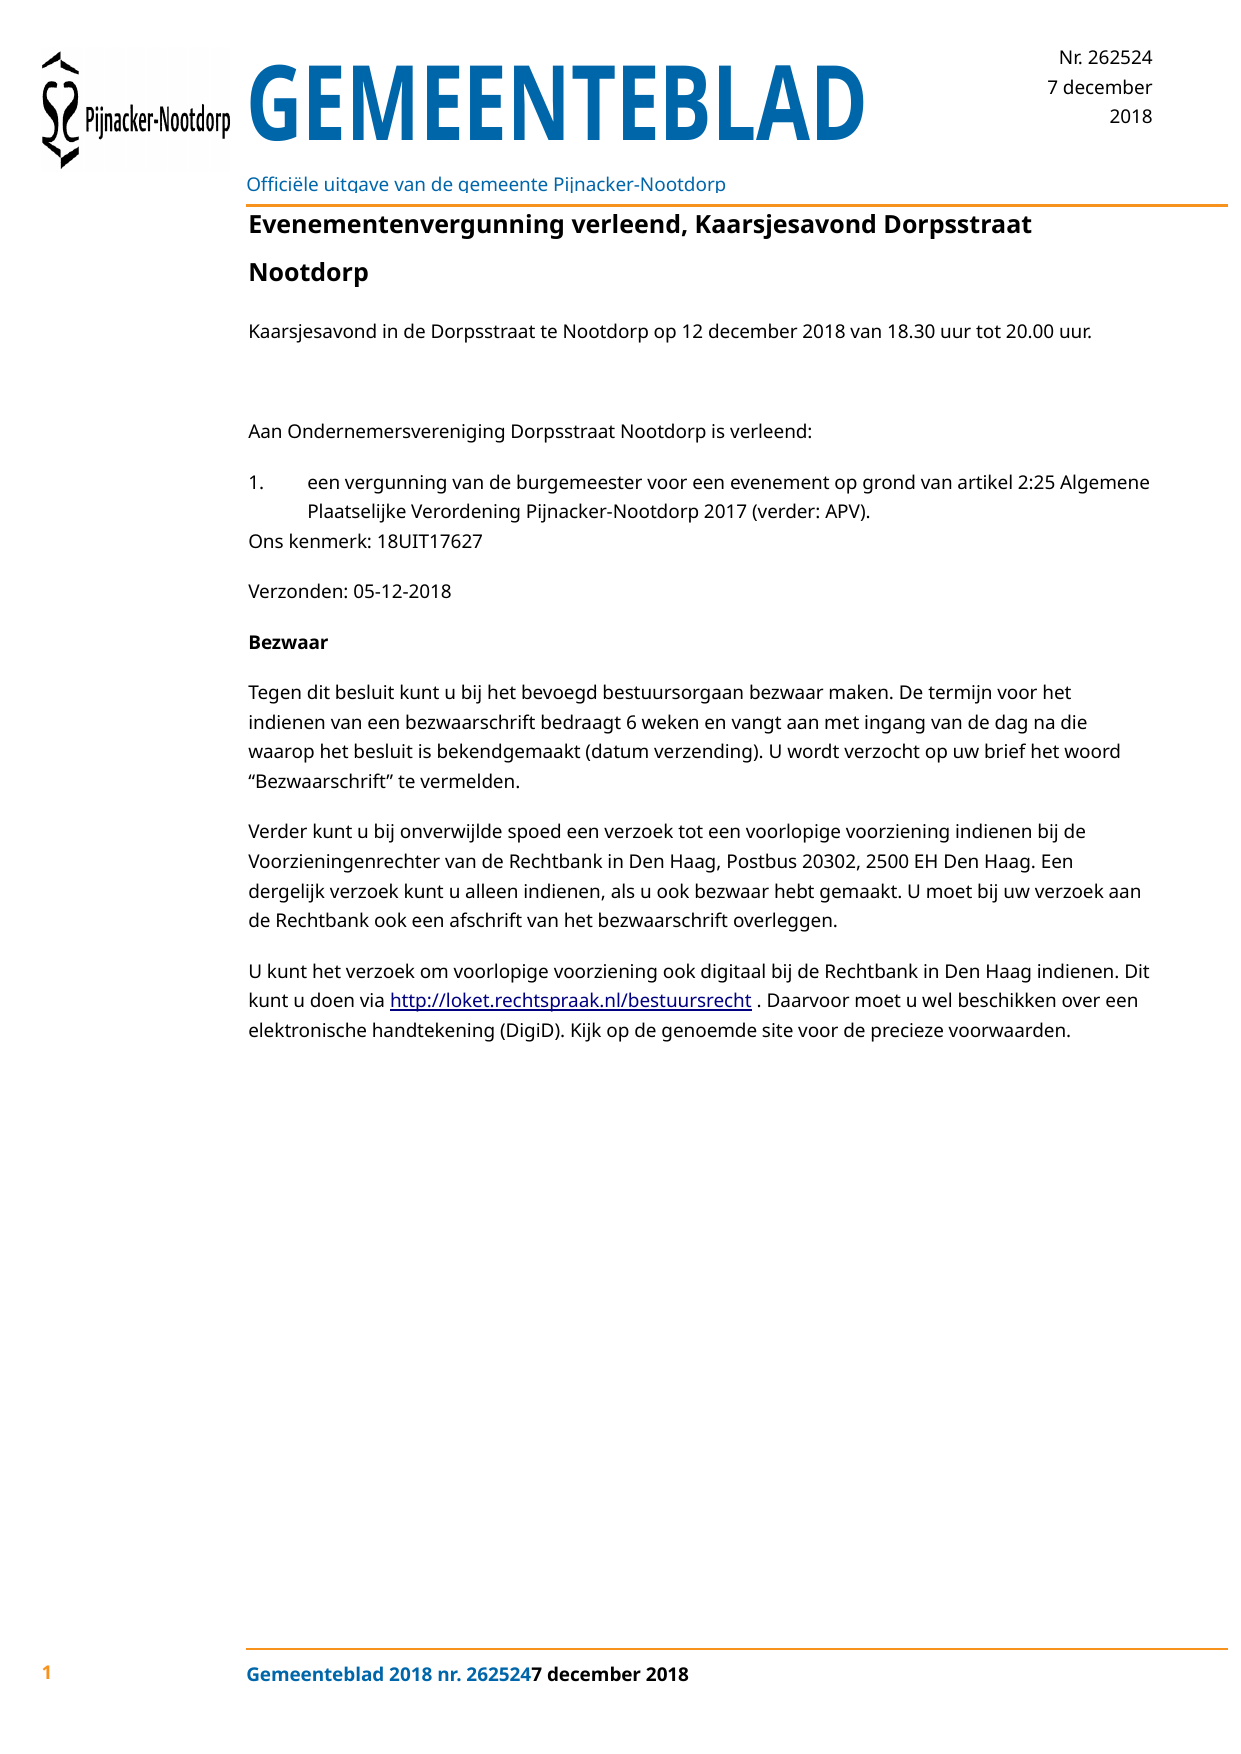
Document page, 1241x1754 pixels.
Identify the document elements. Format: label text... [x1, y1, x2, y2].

text Ons kenmerk: 18UIT17627 [248, 528, 1152, 554]
text Verzonden: 05-12-2018 [248, 579, 1152, 604]
text Kaarsjesavond in de Dorpsstraat te Nootdorp op 12 december 2018 van 18.30 uur tot 20.00 uur. [248, 318, 1152, 344]
text Bezwaar [248, 629, 1152, 655]
list een vergunning van de burgemeester voor een evenement op grond van artikel 2:25 Algemene Plaatselijke Verordening Pijnacker-Nootdorp 2017 (verder: APV). [248, 469, 1152, 524]
text Tegen dit besluit kunt u bij het bevoegd bestuursorgaan bezwaar maken. De termijn voor het indienen van een bezwaarschrift bedraagt 6 weken en vangt aan met ingang van de dag na die waarop het besluit is bekendgemaakt (datum verzending). U wordt verzocht op uw brief het woord “Bezwaarschrift” te vermelden. [248, 679, 1152, 794]
text Verder kunt u bij onverwijlde spoed een verzoek tot een voorlopige voorziening indienen bij de Voorzieningenrechter van de Rechtbank in Den Haag, Postbus 20302, 2500 EH Den Haag. Een dergelijk verzoek kunt u alleen indienen, als u ook bezwaar hebt gemaakt. U moet bij uw verzoek aan de Rechtbank ook een afschrift van het bezwaarschrift overleggen. [248, 819, 1152, 933]
text U kunt het verzoek om voorlopige voorziening ook digitaal bij de Rechtbank in Den Haag indienen. Dit kunt u doen via http://loket.rechtspraak.nl/bestuursrecht . Daarvoor moet u wel beschikken over een elektronische handtekening (DigiD). Kijk op de genoemde site voor de precieze voorwaarden. [248, 958, 1152, 1043]
text Evenementenvergunning verleend, Kaarsjesavond Dorpsstraat Nootdorp [248, 207, 1152, 288]
picture [41, 47, 231, 172]
text Aan Ondernemersvereniging Dorpsstraat Nootdorp is verleend: [248, 419, 1152, 444]
